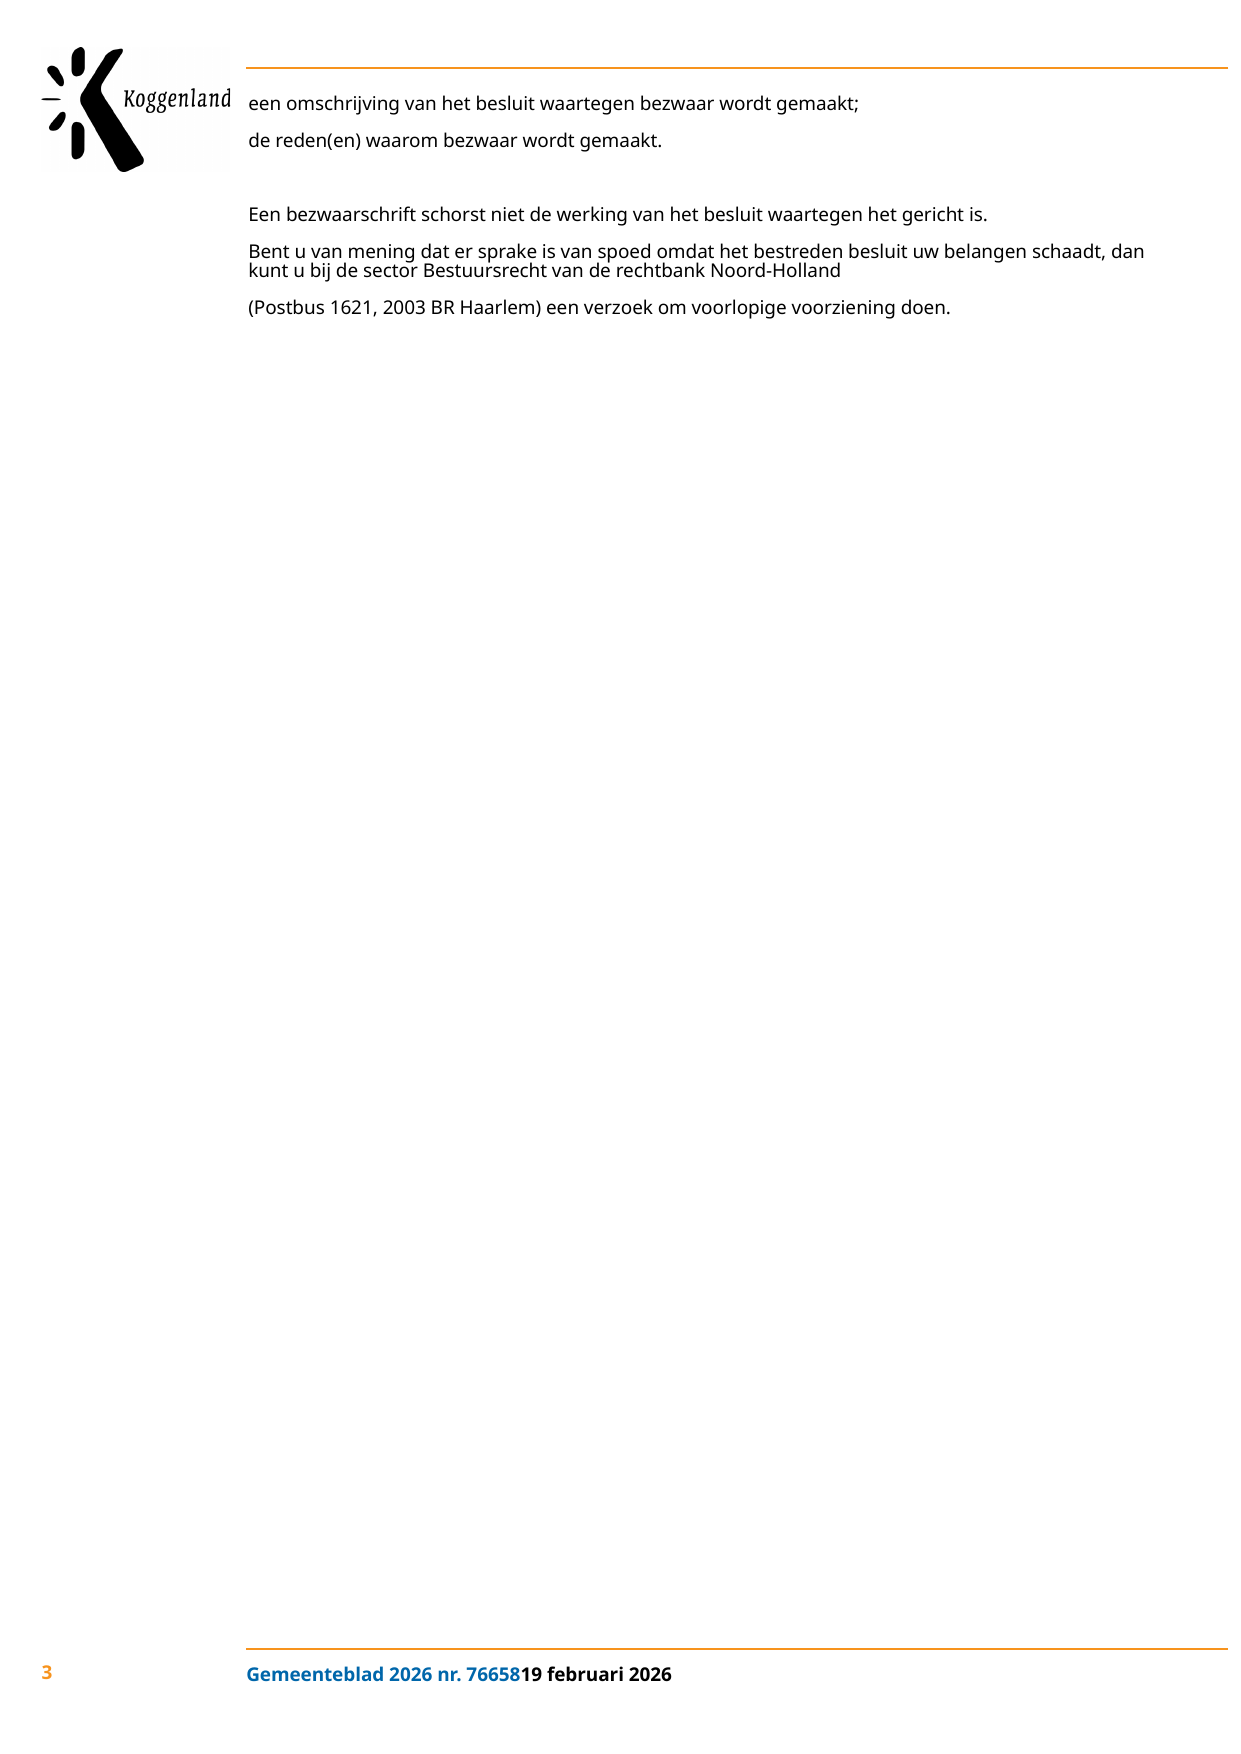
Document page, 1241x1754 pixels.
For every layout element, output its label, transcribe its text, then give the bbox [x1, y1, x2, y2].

text de reden(en) waarom bezwaar wordt gemaakt. [248, 132, 1152, 151]
text een omschrijving van het besluit waartegen bezwaar wordt gemaakt; [248, 95, 1152, 114]
picture [41, 47, 231, 172]
text (Postbus 1621, 2003 BR Haarlem) een verzoek om voorlopige voorziening doen. [248, 299, 1152, 318]
text Een bezwaarschrift schorst niet de werking van het besluit waartegen het gericht is. [248, 206, 1152, 225]
text Bent u van mening dat er sprake is van spoed omdat het bestreden besluit uw belangen schaadt, dan kunt u bij de sector Bestuursrecht van de rechtbank Noord-Holland [248, 243, 1152, 281]
